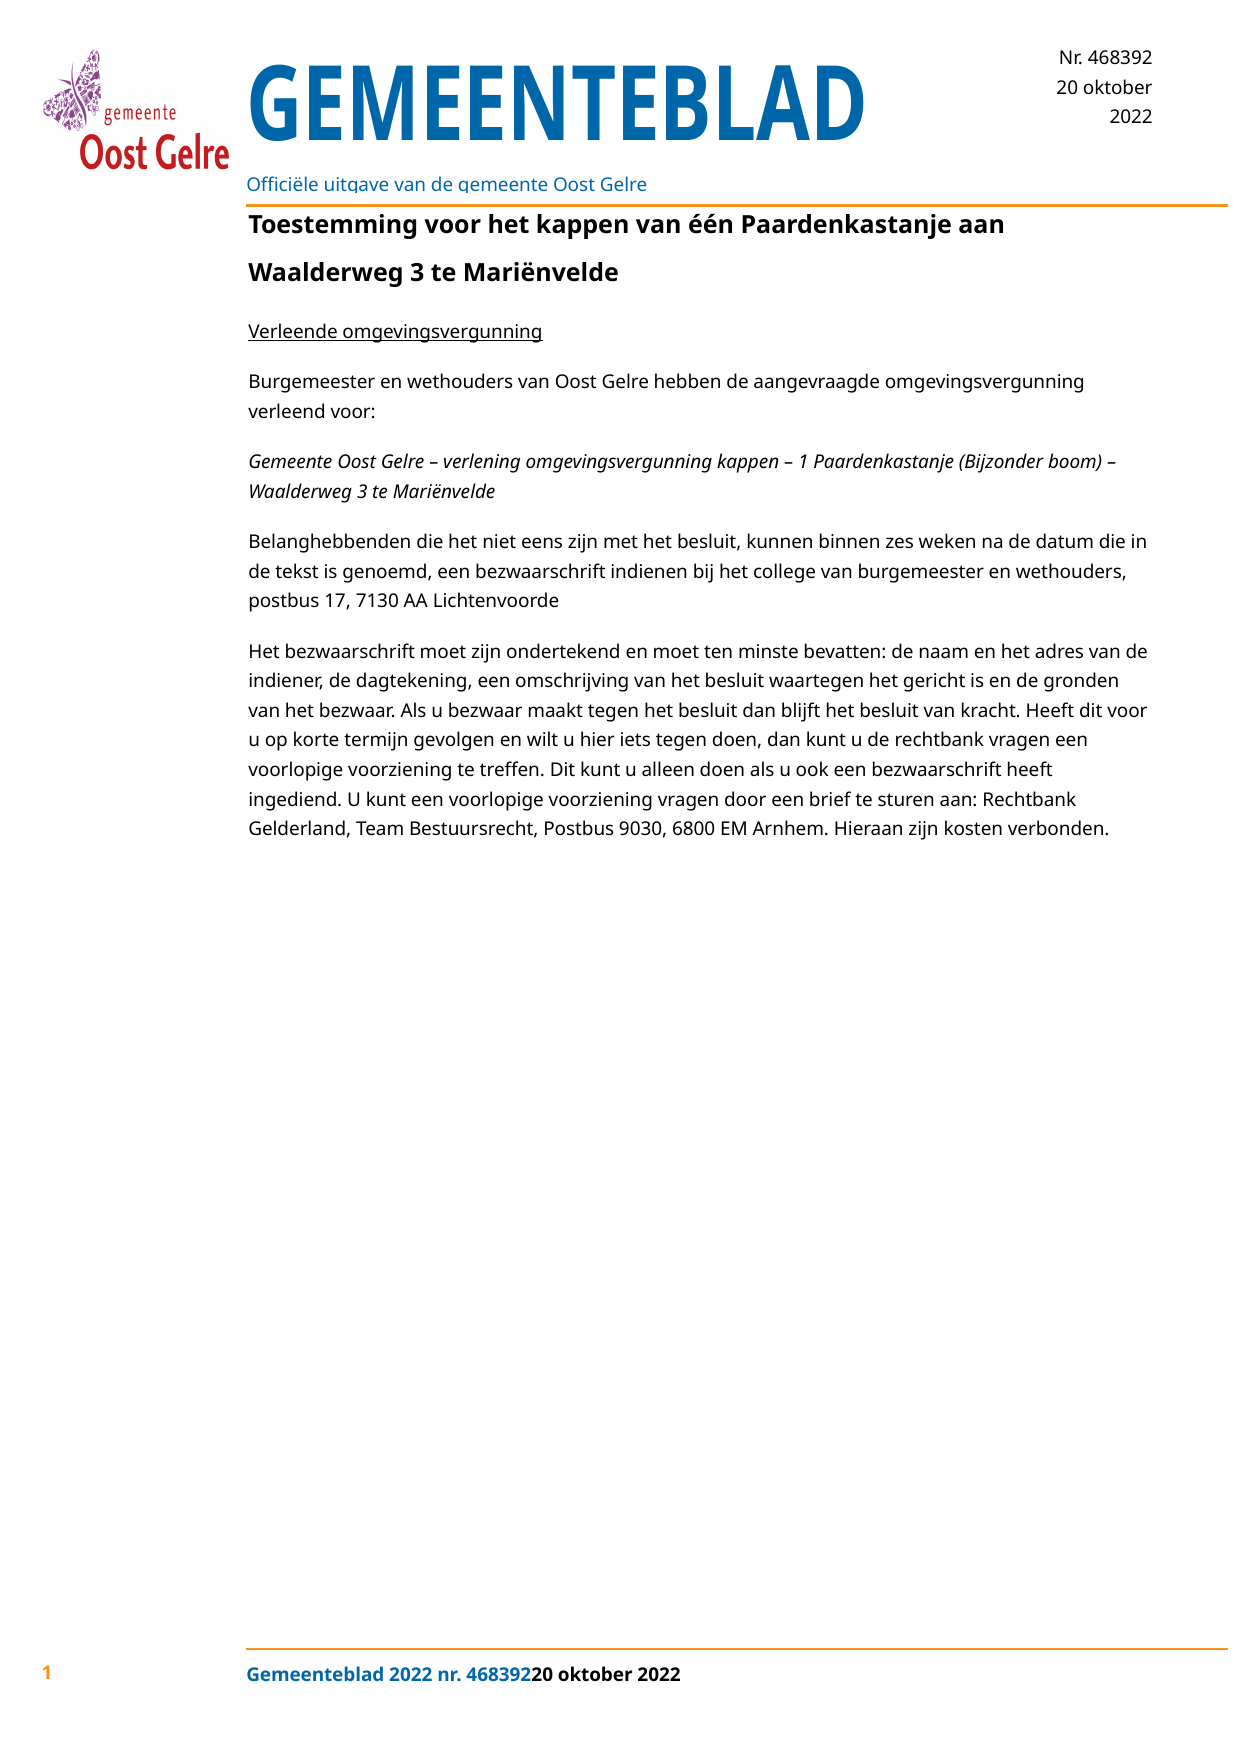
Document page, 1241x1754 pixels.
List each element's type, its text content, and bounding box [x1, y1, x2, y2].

picture [41, 47, 231, 172]
text Toestemming voor het kappen van één Paardenkastanje aan Waalderweg 3 te Mariënvelde [248, 207, 1152, 288]
text Het bezwaarschrift moet zijn ondertekend en moet ten minste bevatten: de naam en het adres van de indiener, de dagtekening, een omschrijving van het besluit waartegen het gericht is en de gronden van het bezwaar. Als u bezwaar maakt tegen het besluit dan blijft het besluit van kracht. Heeft dit voor u op korte termijn gevolgen en wilt u hier iets tegen doen, dan kunt u de rechtbank vragen een voorlopige voorziening te treffen. Dit kunt u alleen doen als u ook een bezwaarschrift heeft ingediend. U kunt een voorlopige voorziening vragen door een brief te sturen aan: Rechtbank Gelderland, Team Bestuursrecht, Postbus 9030, 6800 EM Arnhem. Hieraan zijn kosten verbonden. [248, 638, 1152, 841]
text Verleende omgevingsvergunning [248, 318, 1152, 344]
text Gemeente Oost Gelre – verlening omgevingsvergunning kappen – 1 Paardenkastanje (Bijzonder boom) – Waalderweg 3 te Mariënvelde [248, 448, 1152, 504]
text Burgemeester en wethouders van Oost Gelre hebben de aangevraagde omgevingsvergunning verleend voor: [248, 368, 1152, 424]
text Belanghebbenden die het niet eens zijn met het besluit, kunnen binnen zes weken na de datum die in de tekst is genoemd, een bezwaarschrift indienen bij het college van burgemeester en wethouders, postbus 17, 7130 AA Lichtenvoorde [248, 528, 1152, 613]
